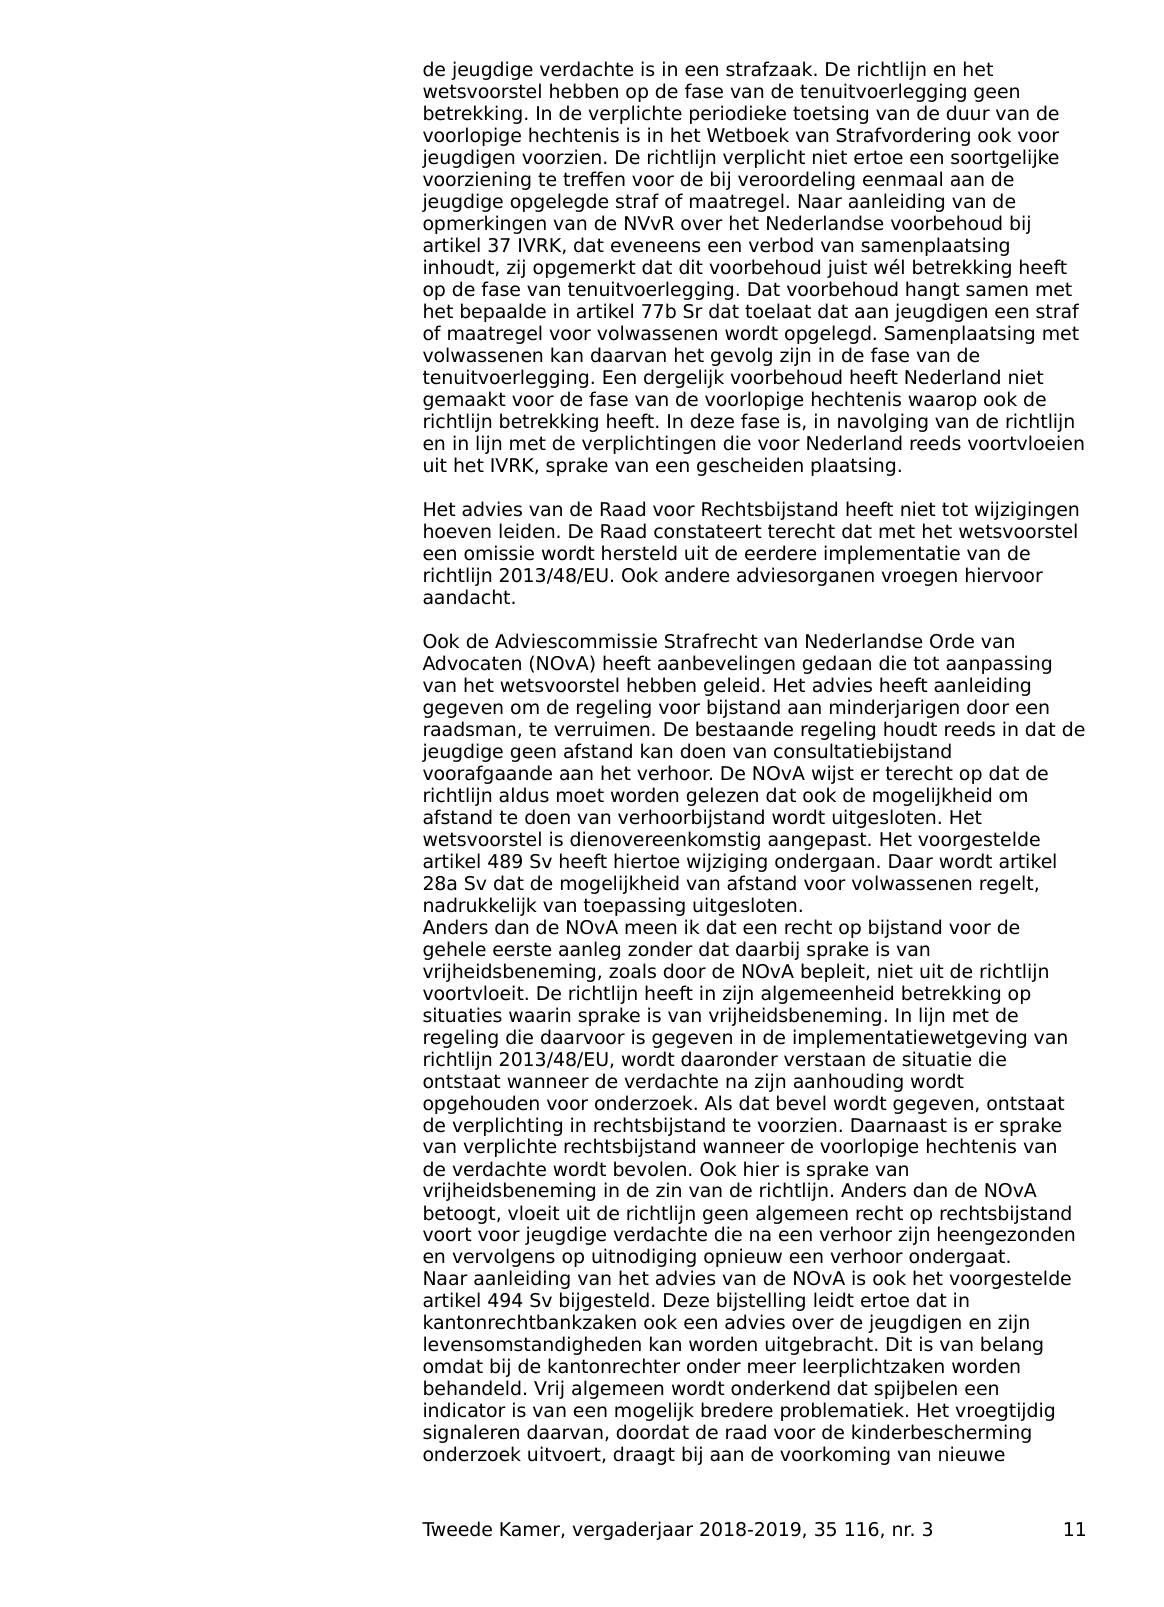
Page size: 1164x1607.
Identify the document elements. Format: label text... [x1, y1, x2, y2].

text Naar aanleiding van het advies van de NOvA is ook het voorgestelde artikel 494 Sv bijgesteld. Deze bijstelling leidt ertoe dat in kantonrechtbankzaken ook een advies over de jeugdigen en zijn levensomstandigheden kan worden uitgebracht. Dit is van belang omdat bij de kantonrechter onder meer leerplichtzaken worden behandeld. Vrij algemeen wordt onderkend dat spijbelen een indicator is van een mogelijk bredere problematiek. Het vroegtijdig signaleren daarvan, doordat de raad voor de kinderbescherming onderzoek uitvoert, draagt bij aan de voorkoming van nieuwe [422, 1268, 1087, 1466]
text de jeugdige verdachte is in een strafzaak. De richtlijn en het wetsvoorstel hebben op de fase van de tenuitvoerlegging geen betrekking. In de verplichte periodieke toetsing van de duur van de voorlopige hechtenis is in het Wetboek van Strafvordering ook voor jeugdigen voorzien. De richtlijn verplicht niet ertoe een soortgelijke voorziening te treffen voor de bij veroordeling eenmaal aan de jeugdige opgelegde straf of maatregel. Naar aanleiding van de opmerkingen van de NVvR over het Nederlandse voorbehoud bij artikel 37 IVRK, dat eveneens een verbod van samenplaatsing inhoudt, zij opgemerkt dat dit voorbehoud juist wél betrekking heeft op de fase van tenuitvoerlegging. Dat voorbehoud hangt samen met het bepaalde in artikel 77b Sr dat toelaat dat aan jeugdigen een straf of maatregel voor volwassenen wordt opgelegd. Samenplaatsing met volwassenen kan daarvan het gevolg zijn in de fase van de tenuitvoerlegging. Een dergelijk voorbehoud heeft Nederland niet gemaakt voor de fase van de voorlopige hechtenis waarop ook de richtlijn betrekking heeft. In deze fase is, in navolging van de richtlijn en in lijn met de verplichtingen die voor Nederland reeds voortvloeien uit het IVRK, sprake van een gescheiden plaatsing. [422, 59, 1087, 477]
text Het advies van de Raad voor Rechtsbijstand heeft niet tot wijzigingen hoeven leiden. De Raad constateert terecht dat met het wetsvoorstel een omissie wordt hersteld uit de eerdere implementatie van de richtlijn 2013/48/EU. Ook andere adviesorganen vroegen hiervoor aandacht. [422, 499, 1087, 609]
text Anders dan de NOvA meen ik dat een recht op bijstand voor de gehele eerste aanleg zonder dat daarbij sprake is van vrijheidsbeneming, zoals door de NOvA bepleit, niet uit de richtlijn voortvloeit. De richtlijn heeft in zijn algemeenheid betrekking op situaties waarin sprake is van vrijheidsbeneming. In lijn met de regeling die daarvoor is gegeven in de implementatiewetgeving van richtlijn 2013/48/EU, wordt daaronder verstaan de situatie die ontstaat wanneer de verdachte na zijn aanhouding wordt opgehouden voor onderzoek. Als dat bevel wordt gegeven, ontstaat de verplichting in rechtsbijstand te voorzien. Daarnaast is er sprake van verplichte rechtsbijstand wanneer de voorlopige hechtenis van de verdachte wordt bevolen. Ook hier is sprake van vrijheidsbeneming in de zin van de richtlijn. Anders dan de NOvA betoogt, vloeit uit de richtlijn geen algemeen recht op rechtsbijstand voort voor jeugdige verdachte die na een verhoor zijn heengezonden en vervolgens op uitnodiging opnieuw een verhoor ondergaat. [422, 917, 1087, 1268]
text Ook de Adviescommissie Strafrecht van Nederlandse Orde van Advocaten (NOvA) heeft aanbevelingen gedaan die tot aanpassing van het wetsvoorstel hebben geleid. Het advies heeft aanleiding gegeven om de regeling voor bijstand aan minderjarigen door een raadsman, te verruimen. De bestaande regeling houdt reeds in dat de jeugdige geen afstand kan doen van consultatiebijstand voorafgaande aan het verhoor. De NOvA wijst er terecht op dat de richtlijn aldus moet worden gelezen dat ook de mogelijkheid om afstand te doen van verhoorbijstand wordt uitgesloten. Het wetsvoorstel is dienovereenkomstig aangepast. Het voorgestelde artikel 489 Sv heeft hiertoe wijziging ondergaan. Daar wordt artikel 28a Sv dat de mogelijkheid van afstand voor volwassenen regelt, nadrukkelijk van toepassing uitgesloten. [422, 631, 1087, 917]
